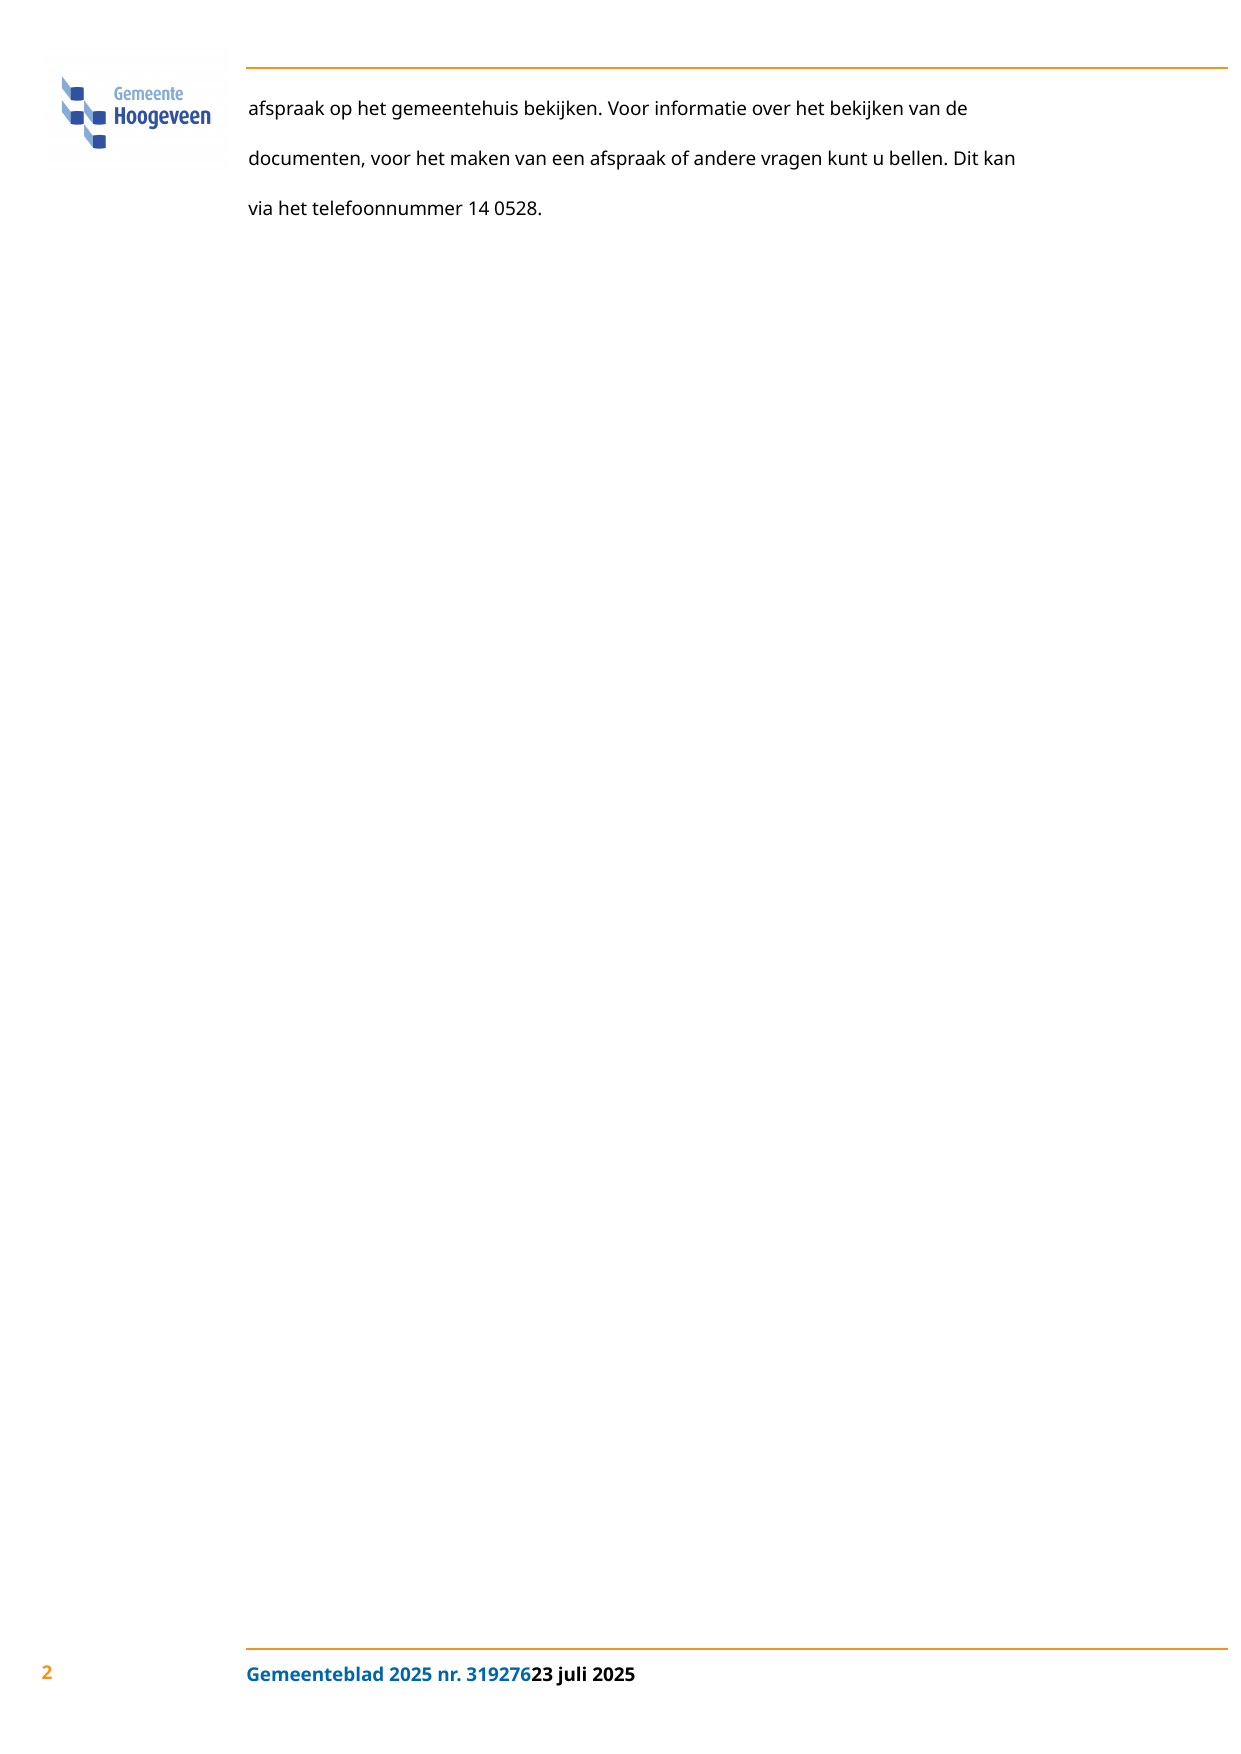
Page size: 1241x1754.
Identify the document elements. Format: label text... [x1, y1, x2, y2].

text documenten, voor het maken van een afspraak of andere vragen kunt u bellen. Dit kan [248, 145, 1152, 171]
text afspraak op het gemeentehuis bekijken. Voor informatie over het bekijken van de [248, 95, 1152, 121]
text via het telefoonnummer 14 0528. [248, 196, 1152, 221]
picture [41, 47, 231, 172]
